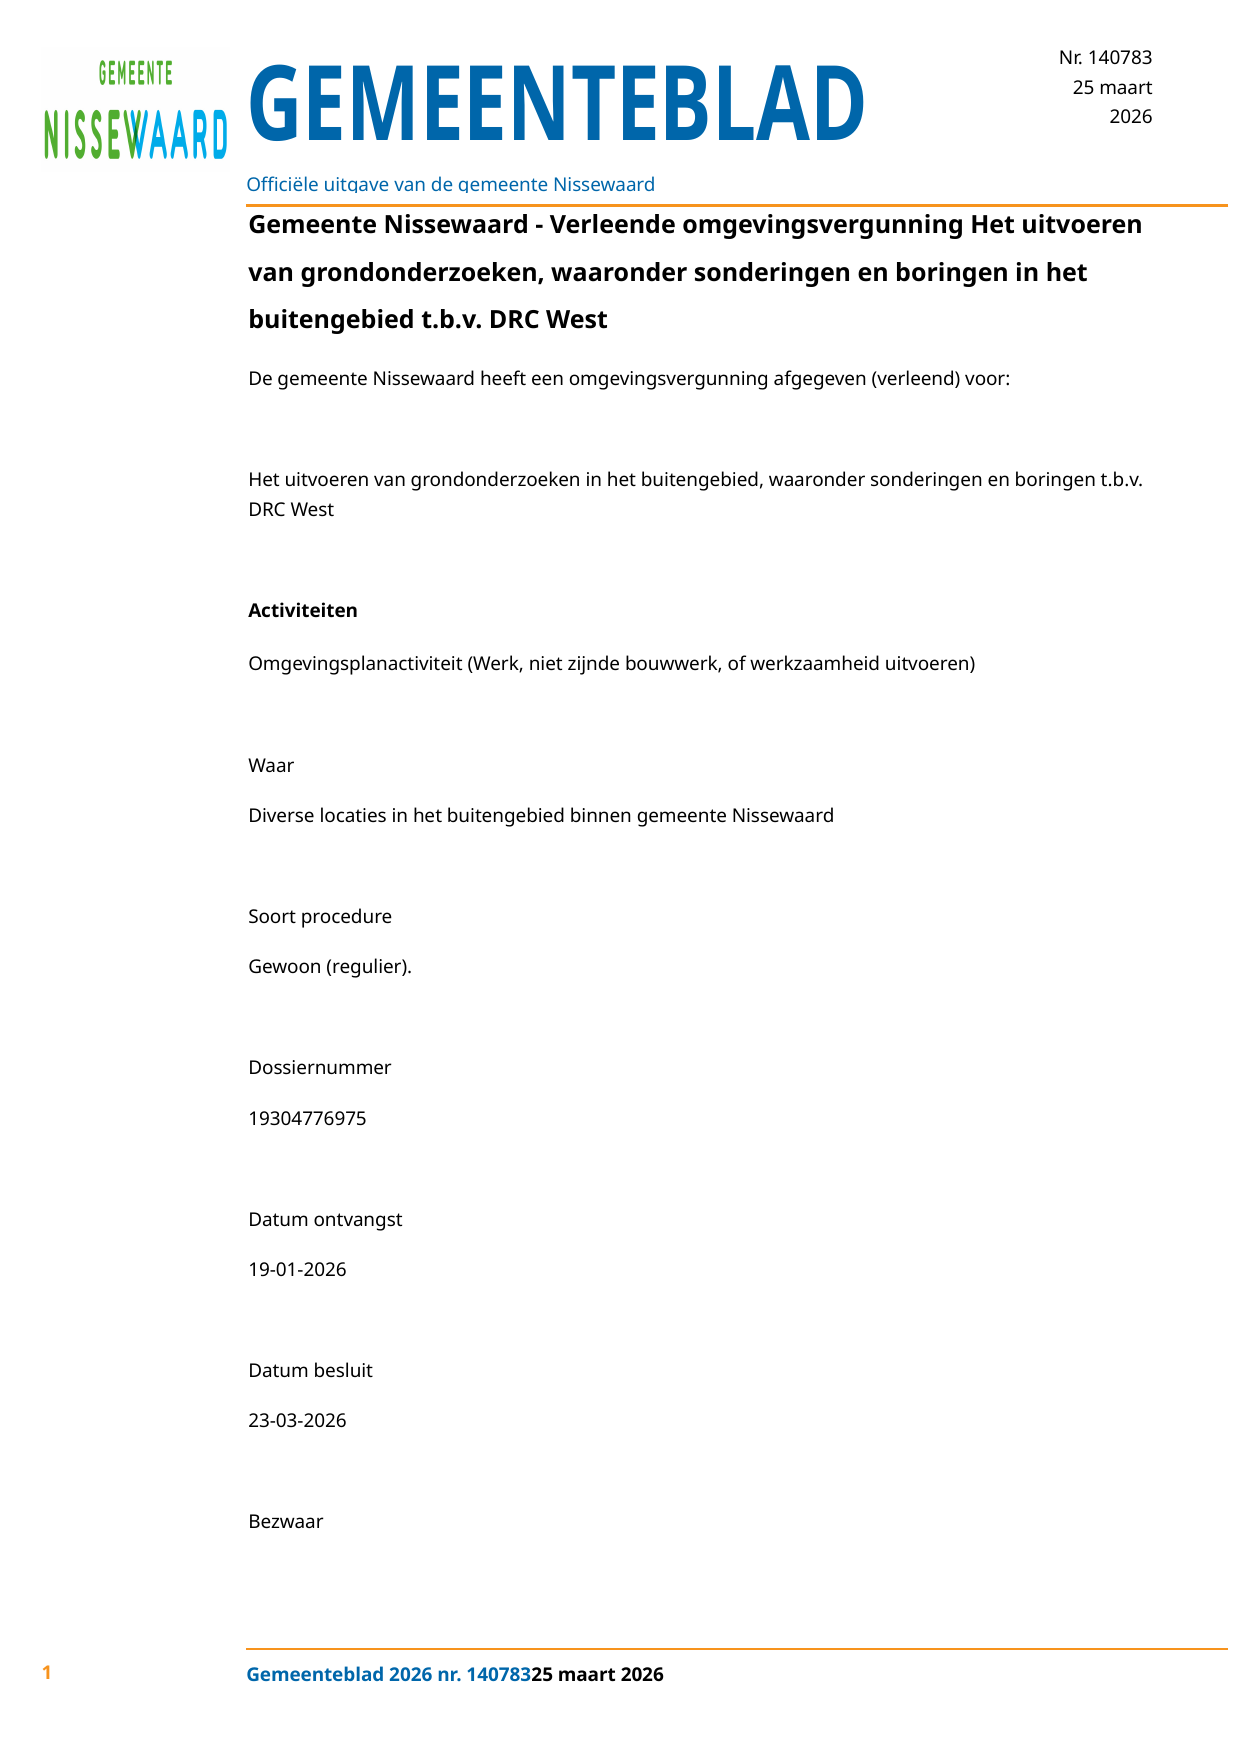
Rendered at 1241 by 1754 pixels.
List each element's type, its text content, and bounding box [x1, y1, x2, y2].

picture [41, 47, 231, 172]
text Datum besluit [248, 1357, 1152, 1383]
text Soort procedure [248, 903, 1152, 929]
text 19-01-2026 [248, 1256, 1152, 1282]
text Datum ontvangst [248, 1206, 1152, 1231]
text 23-03-2026 [248, 1407, 1152, 1433]
text Dossiernummer [248, 1054, 1152, 1080]
text Gewoon (regulier). [248, 954, 1152, 979]
text De gemeente Nissewaard heeft een omgevingsvergunning afgegeven (verleend) voor: [248, 366, 1152, 391]
text Bezwaar [248, 1508, 1152, 1534]
text Waar [248, 752, 1152, 778]
text ﻿Omgevingsplanactiviteit (Werk, niet zijnde bouwwerk, of werkzaamheid uitvoeren) [248, 647, 1152, 676]
text Het uitvoeren van grondonderzoeken in het buitengebied, waaronder sonderingen en boringen t.b.v. DRC West [248, 466, 1152, 522]
text 19304776975 [248, 1105, 1152, 1131]
text Activiteiten [248, 597, 1152, 622]
text Gemeente Nissewaard - Verleende omgevingsvergunning Het uitvoeren van grondonderzoeken, waaronder sonderingen en boringen in het buitengebied t.b.v. DRC West [248, 207, 1152, 336]
text Diverse locaties in het buitengebied binnen gemeente Nissewaard [248, 802, 1152, 828]
